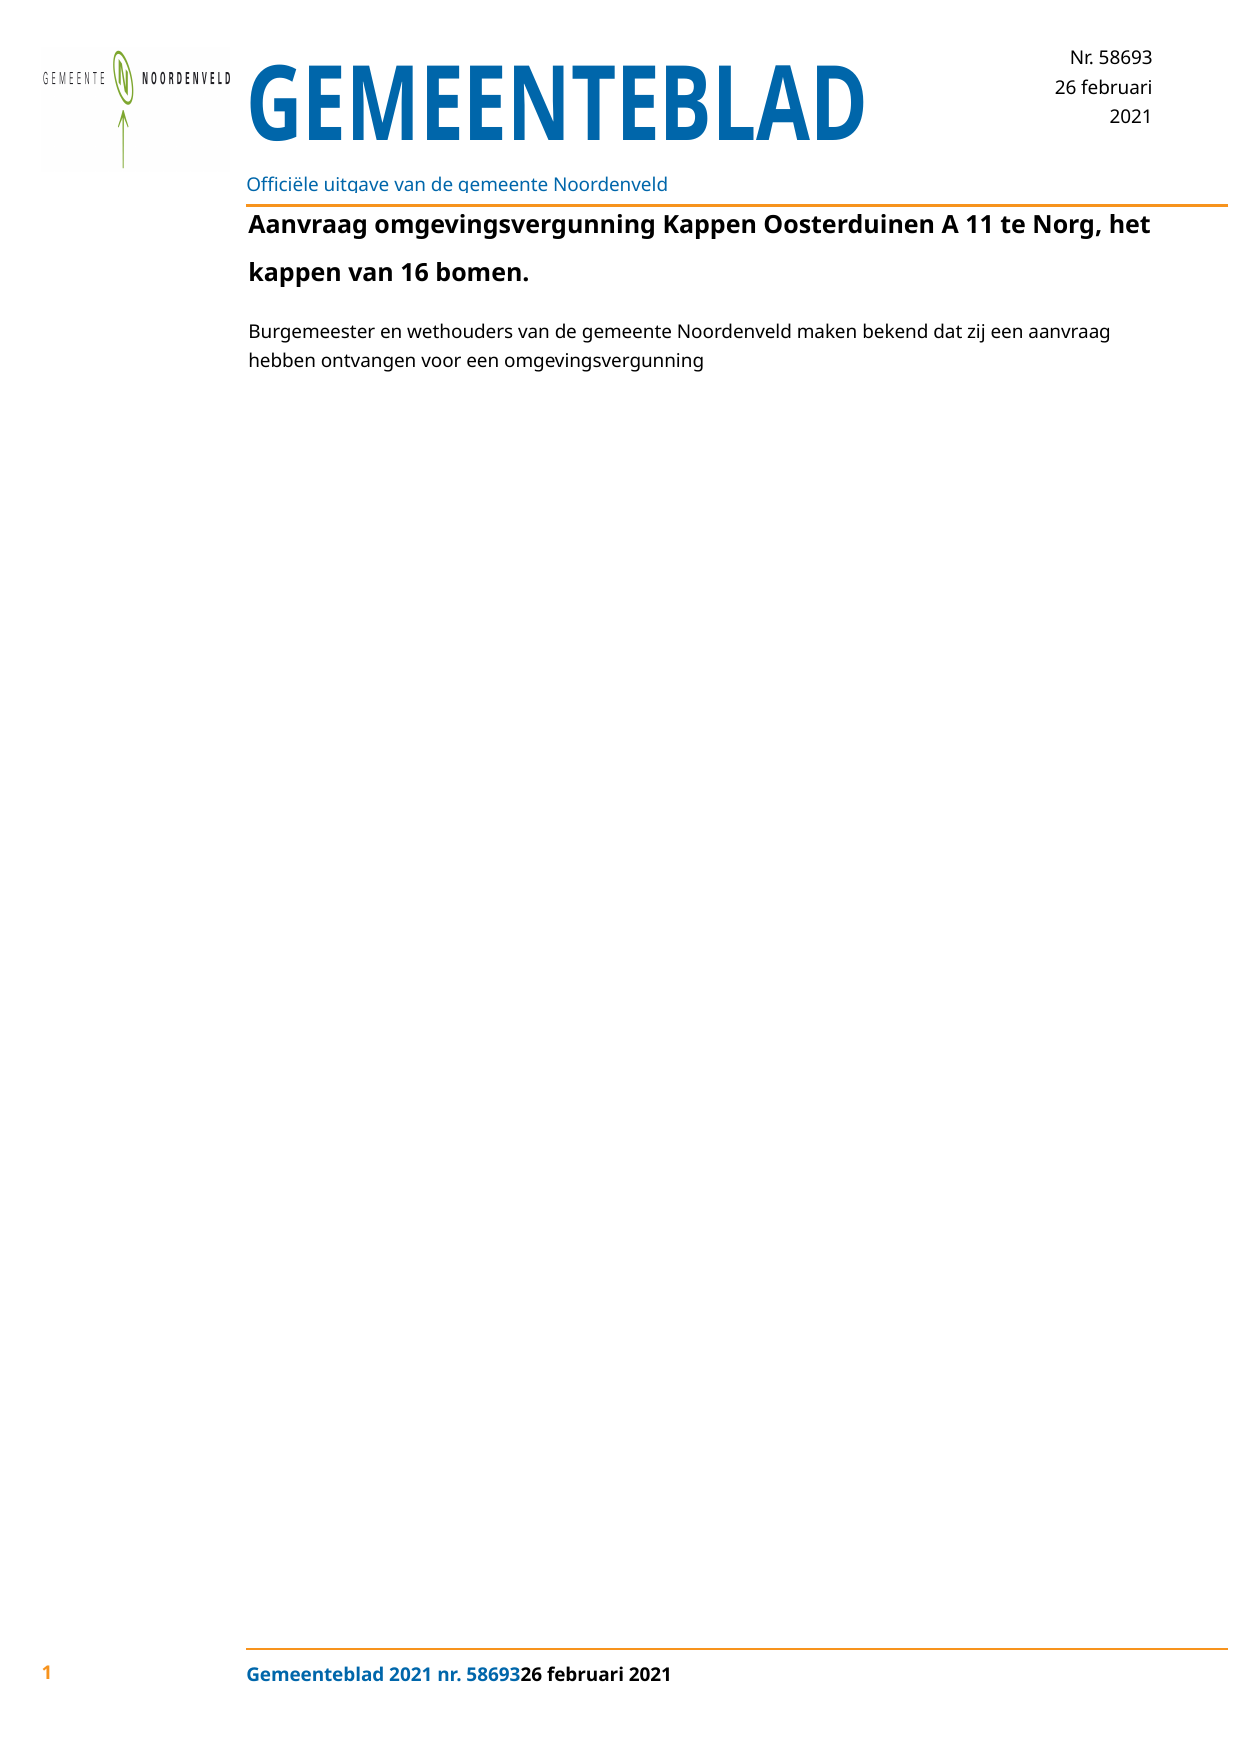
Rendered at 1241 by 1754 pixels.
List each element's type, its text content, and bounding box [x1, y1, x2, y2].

picture [41, 47, 231, 172]
text Aanvraag omgevingsvergunning Kappen Oosterduinen A 11 te Norg, het kappen van 16 bomen. [248, 207, 1152, 288]
text Burgemeester en wethouders van de gemeente Noordenveld maken bekend dat zij een aanvraag hebben ontvangen voor een omgevingsvergunning [248, 318, 1152, 373]
